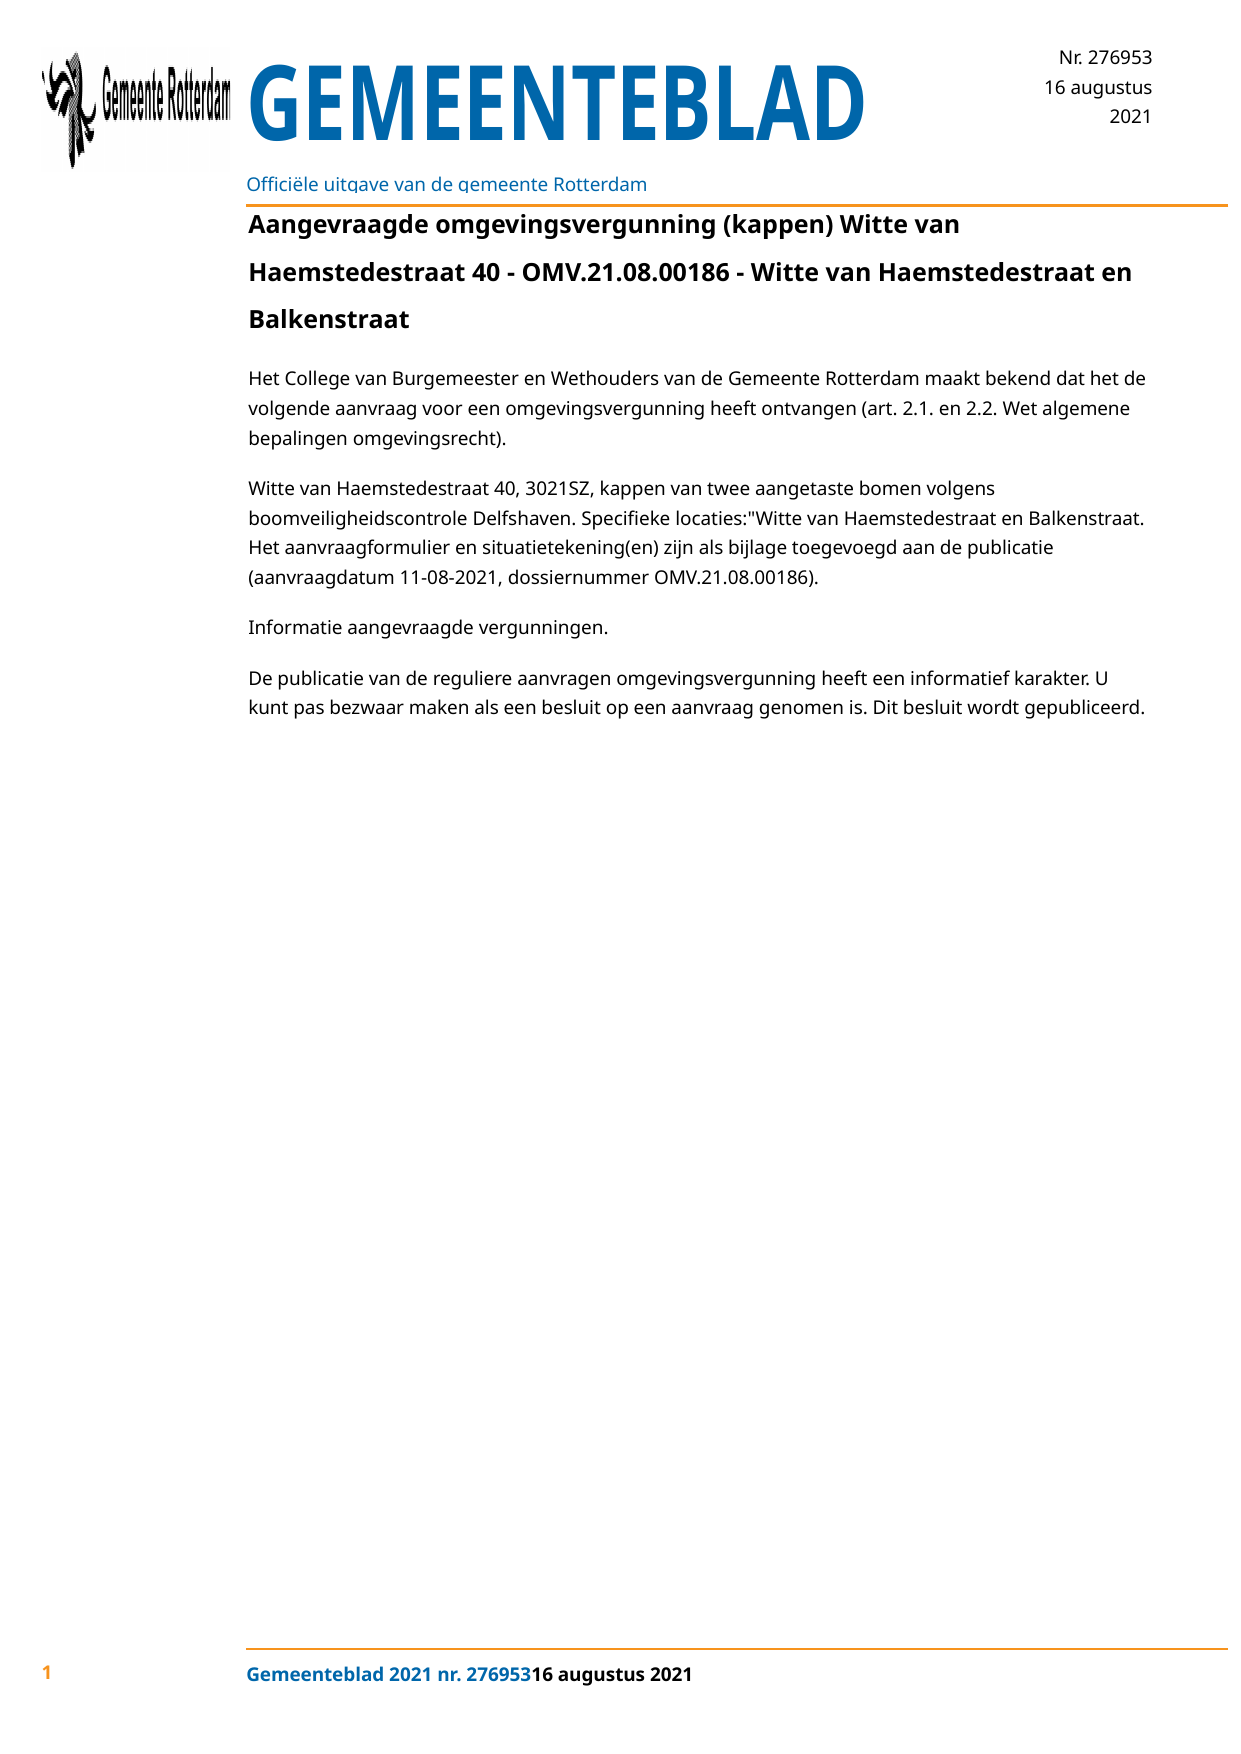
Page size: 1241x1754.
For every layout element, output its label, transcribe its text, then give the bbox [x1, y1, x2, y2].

text De publicatie van de reguliere aanvragen omgevingsvergunning heeft een informatief karakter. U kunt pas bezwaar maken als een besluit op een aanvraag genomen is. Dit besluit wordt gepubliceerd. [248, 665, 1152, 720]
picture [41, 47, 231, 172]
text Het College van Burgemeester en Wethouders van de Gemeente Rotterdam maakt bekend dat het de volgende aanvraag voor een omgevingsvergunning heeft ontvangen (art. 2.1. en 2.2. Wet algemene bepalingen omgevingsrecht). [248, 366, 1152, 450]
text Aangevraagde omgevingsvergunning (kappen) Witte van Haemstedestraat 40 - OMV.21.08.00186 - Witte van Haemstedestraat en Balkenstraat [248, 207, 1152, 336]
text Informatie aangevraagde vergunningen. [248, 614, 1152, 640]
text Witte van Haemstedestraat 40, 3021SZ, kappen van twee aangetaste bomen volgens boomveiligheidscontrole Delfshaven. Specifieke locaties:"Witte van Haemstedestraat en Balkenstraat. Het aanvraagformulier en situatietekening(en) zijn als bijlage toegevoegd aan de publicatie (aanvraagdatum 11-08-2021, dossiernummer OMV.21.08.00186). [248, 475, 1152, 589]
